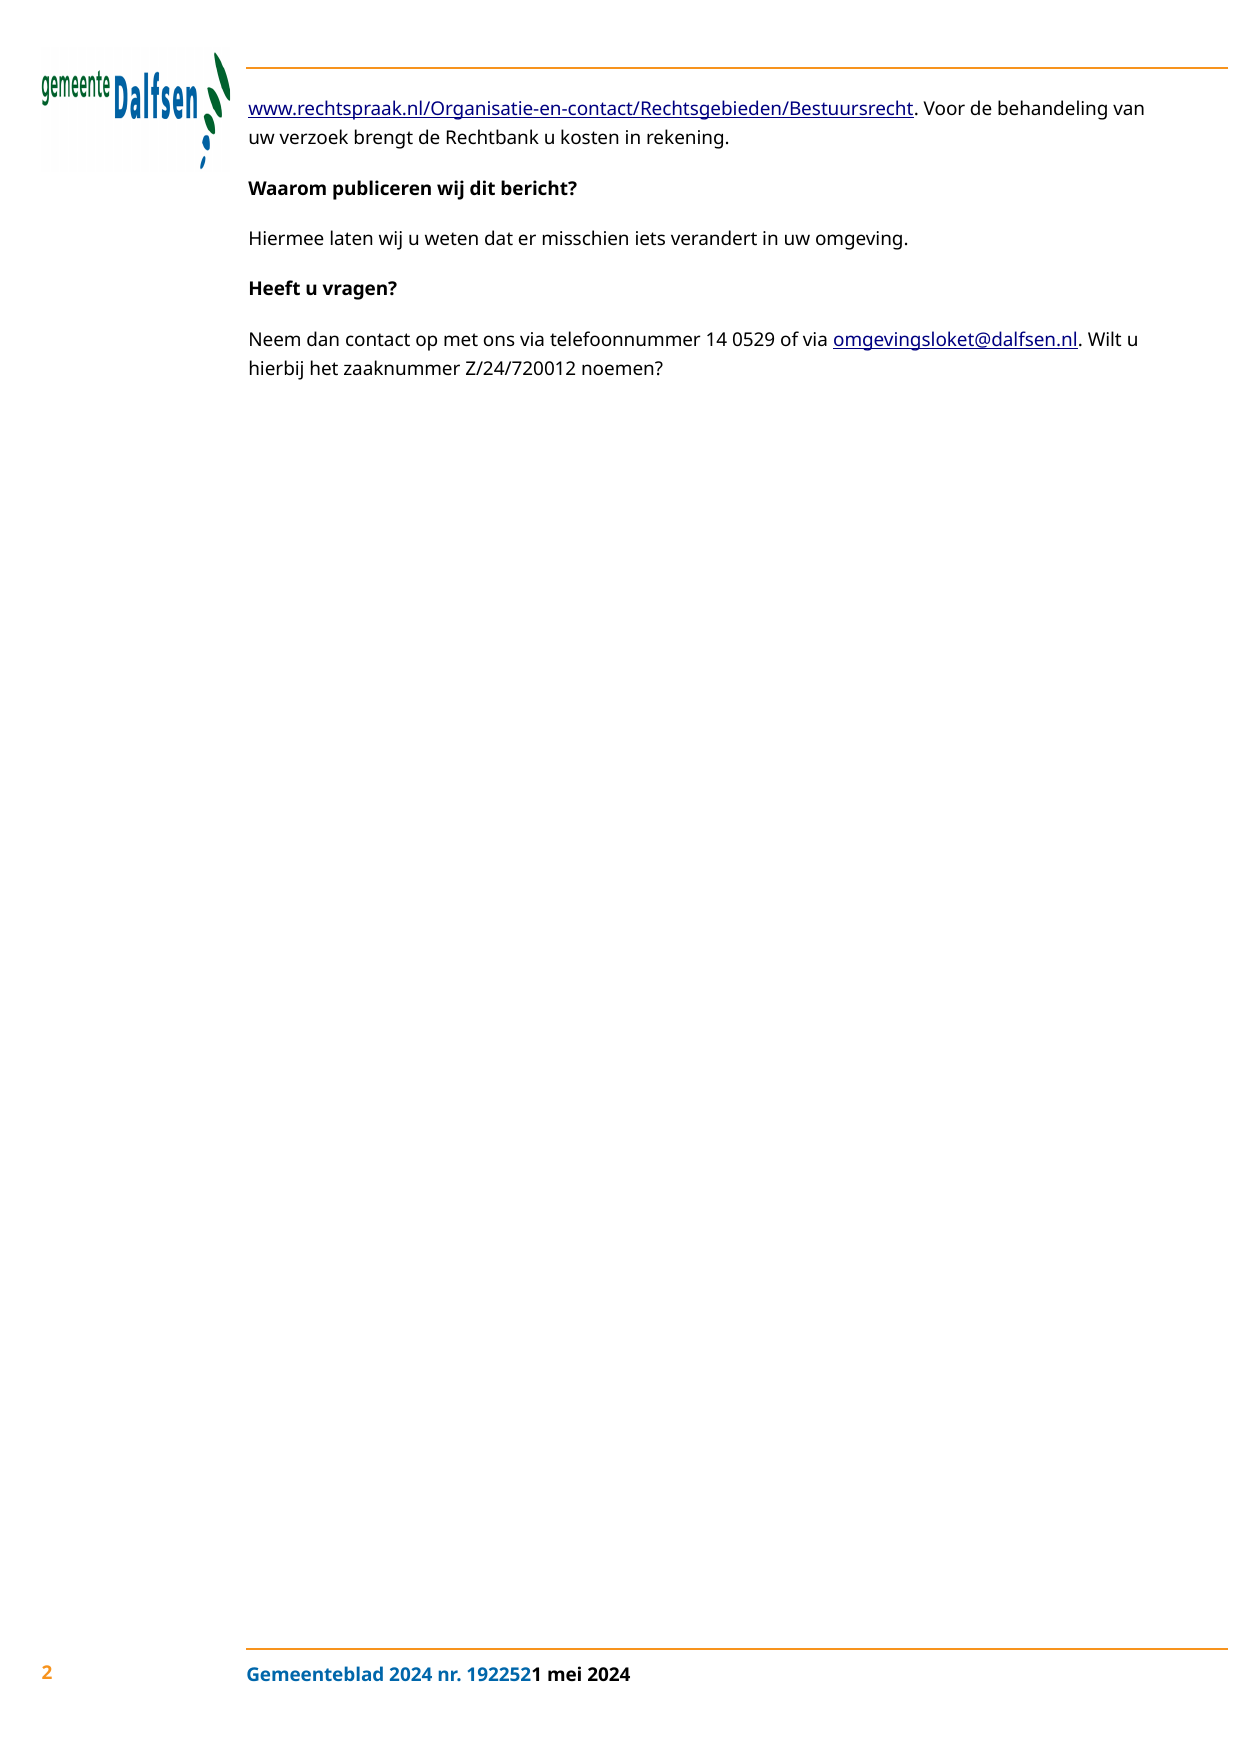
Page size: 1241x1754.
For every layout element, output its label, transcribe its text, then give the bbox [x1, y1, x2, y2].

text Hiermee laten wij u weten dat er misschien iets verandert in uw omgeving. [248, 225, 1152, 251]
text Neem dan contact op met ons via telefoonnummer 14 0529 of via omgevingsloket@dalfsen.nl. Wilt u hierbij het zaaknummer Z/24/720012 noemen? [248, 326, 1152, 381]
text Waarom publiceren wij dit bericht? [248, 175, 1152, 201]
picture [41, 47, 231, 172]
text Heeft u vragen? [248, 276, 1152, 301]
text www.rechtspraak.nl/Organisatie-en-contact/Rechtsgebieden/Bestuursrecht. Voor de behandeling van uw verzoek brengt de Rechtbank u kosten in rekening. [248, 95, 1152, 150]
